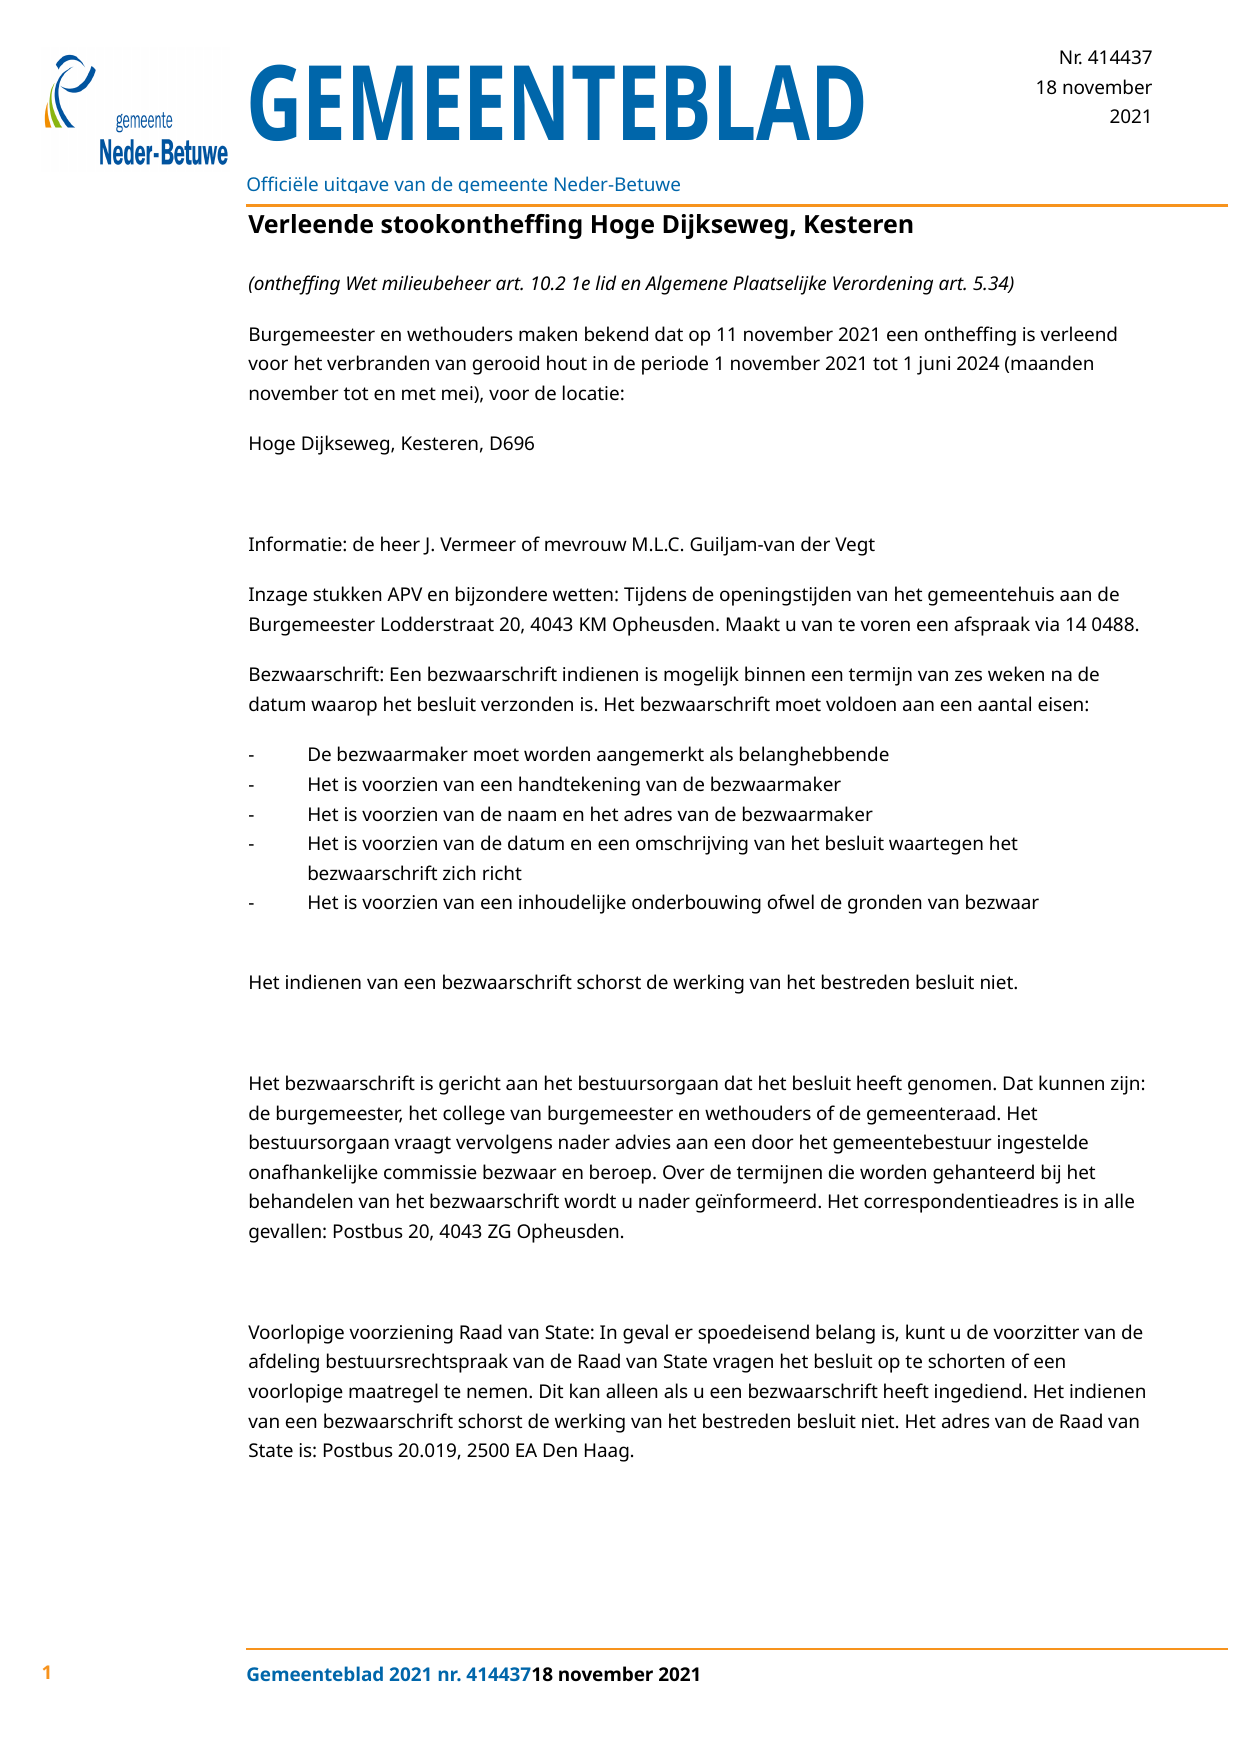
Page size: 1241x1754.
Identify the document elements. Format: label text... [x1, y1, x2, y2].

text Het bezwaarschrift is gericht aan het bestuursorgaan dat het besluit heeft genomen. Dat kunnen zijn: de burgemeester, het college van burgemeester en wethouders of de gemeenteraad. Het bestuursorgaan vraagt vervolgens nader advies aan een door het gemeentebestuur ingestelde onafhankelijke commissie bezwaar en beroep. Over de termijnen die worden gehanteerd bij het behandelen van het bezwaarschrift wordt u nader geïnformeerd. Het correspondentieadres is in alle gevallen: Postbus 20, 4043 ZG Opheusden. [248, 1070, 1152, 1244]
text Verleende stookontheffing Hoge Dijkseweg, Kesteren [248, 207, 1152, 241]
list Het is voorzien van de naam en het adres van de bezwaarmaker [248, 801, 1152, 826]
text (ontheffing Wet milieubeheer art. 10.2 1e lid en Algemene Plaatselijke Verordening art. 5.34) [248, 270, 1152, 296]
text Informatie: de heer J. Vermeer of mevrouw M.L.C. Guiljam-van der Vegt [248, 531, 1152, 557]
picture [41, 47, 231, 172]
text Bezwaarschrift: Een bezwaarschrift indienen is mogelijk binnen een termijn van zes weken na de datum waarop het besluit verzonden is. Het bezwaarschrift moet voldoen aan een aantal eisen: [248, 662, 1152, 717]
text Voorlopige voorziening Raad van State: In geval er spoedeisend belang is, kunt u de voorzitter van de afdeling bestuursrechtspraak van de Raad van State vragen het besluit op te schorten of een voorlopige maatregel te nemen. Dit kan alleen als u een bezwaarschrift heeft ingediend. Het indienen van een bezwaarschrift schorst de werking van het bestreden besluit niet. Het adres van de Raad van State is: Postbus 20.019, 2500 EA Den Haag. [248, 1319, 1152, 1463]
list Het is voorzien van een inhoudelijke onderbouwing ofwel de gronden van bezwaar [248, 889, 1152, 915]
text Het indienen van een bezwaarschrift schorst de werking van het bestreden besluit niet. [248, 969, 1152, 995]
text Burgemeester en wethouders maken bekend dat op 11 november 2021 een ontheffing is verleend voor het verbranden van gerooid hout in de periode 1 november 2021 tot 1 juni 2024 (maanden november tot en met mei), voor de locatie: [248, 321, 1152, 406]
list De bezwaarmaker moet worden aangemerkt als belanghebbende [248, 742, 1152, 767]
list Het is voorzien van de datum en een omschrijving van het besluit waartegen het bezwaarschrift zich richt [248, 830, 1152, 886]
text Inzage stukken APV en bijzondere wetten: Tijdens de openingstijden van het gemeentehuis aan de Burgemeester Lodderstraat 20, 4043 KM Opheusden. Maakt u van te voren een afspraak via 14 0488. [248, 582, 1152, 637]
list Het is voorzien van een handtekening van de bezwaarmaker [248, 771, 1152, 797]
text Hoge Dijkseweg, Kesteren, D696 [248, 430, 1152, 456]
